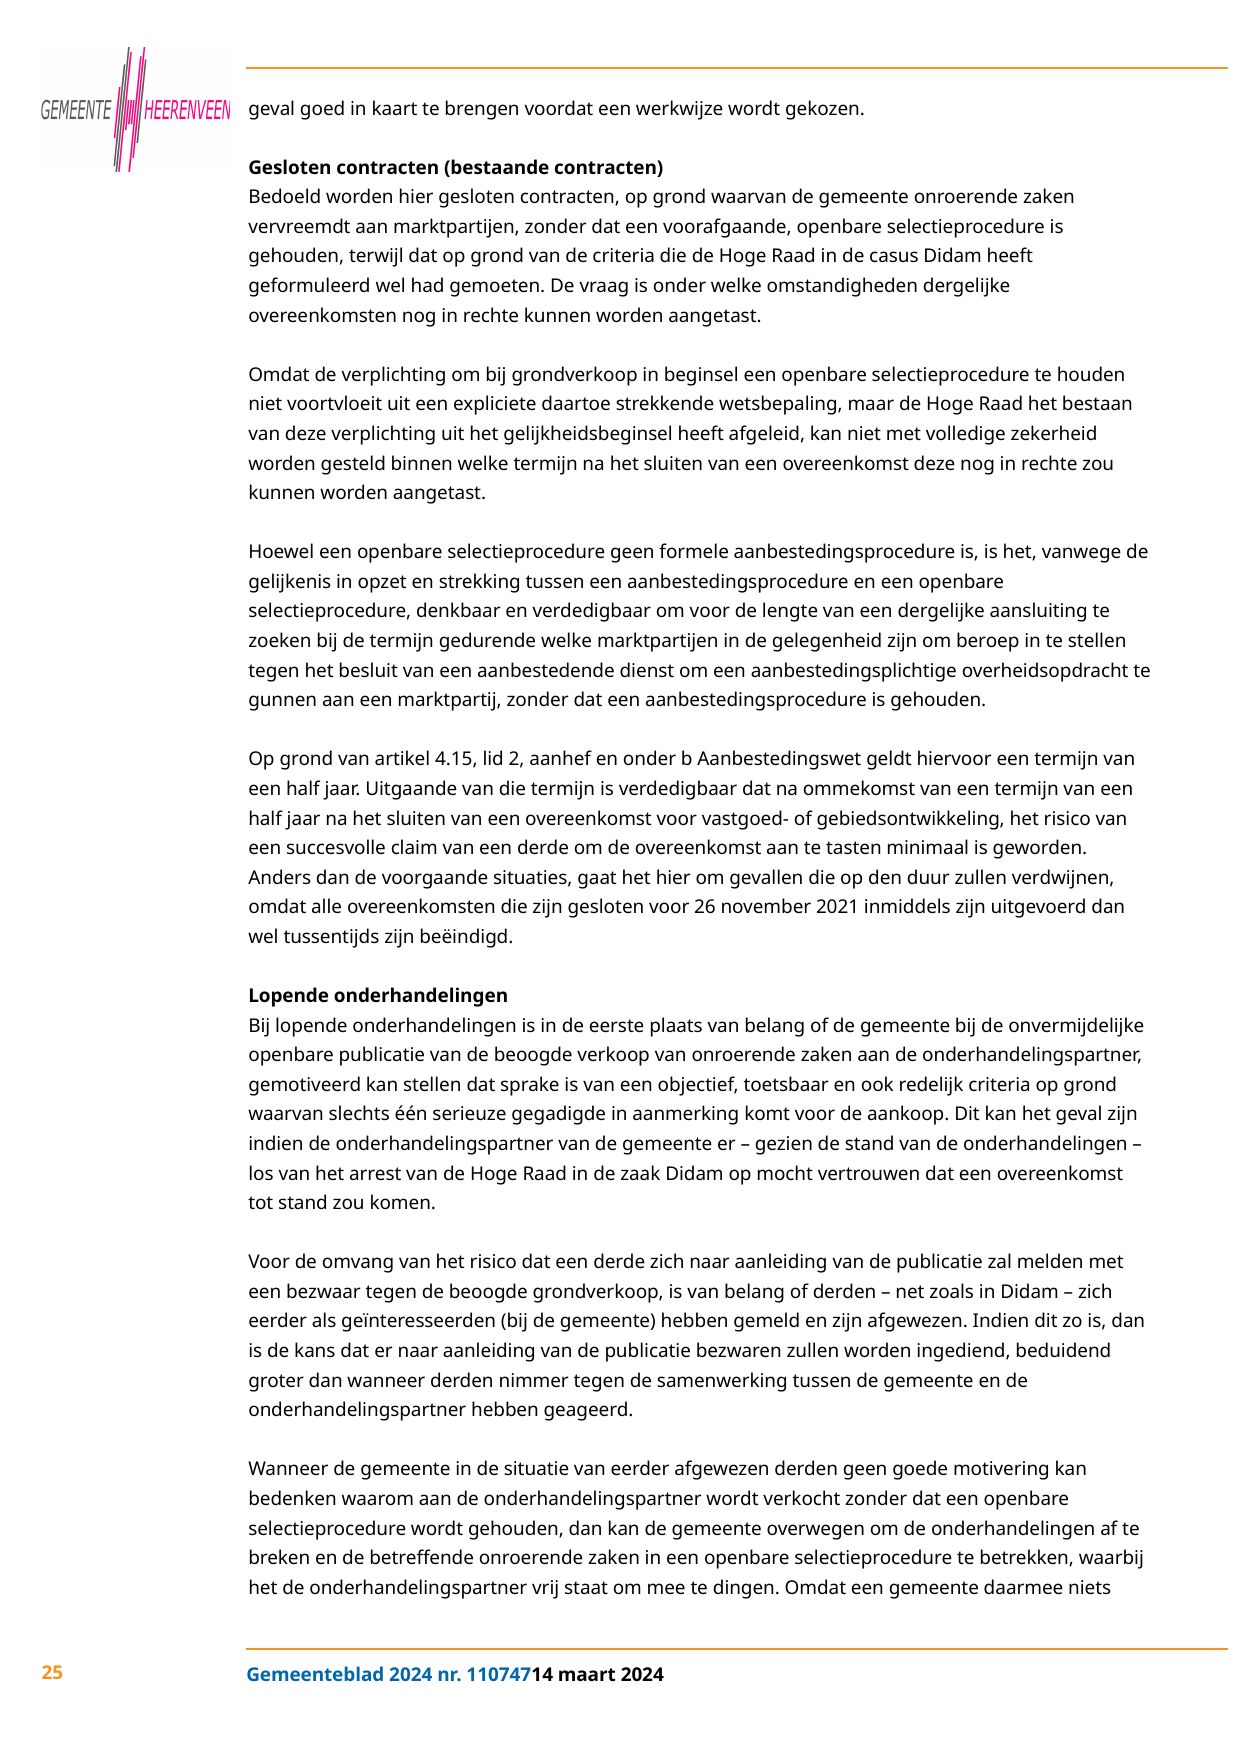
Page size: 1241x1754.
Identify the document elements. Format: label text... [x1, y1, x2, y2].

text Gesloten contracten (bestaande contracten) [248, 154, 1152, 180]
text Op grond van artikel 4.15, lid 2, aanhef en onder b Aanbestedingswet geldt hiervoor een termijn van een half jaar. Uitgaande van die termijn is verdedigbaar dat na ommekomst van een termijn van een half jaar na het sluiten van een overeenkomst voor vastgoed- of gebiedsontwikkeling, het risico van een succesvolle claim van een derde om de overeenkomst aan te tasten minimaal is geworden. [248, 746, 1152, 860]
text Omdat de verplichting om bij grondverkoop in beginsel een openbare selectieprocedure te houden niet voortvloeit uit een expliciete daartoe strekkende wetsbepaling, maar de Hoge Raad het bestaan van deze verplichting uit het gelijkheidsbeginsel heeft afgeleid, kan niet met volledige zekerheid worden gesteld binnen welke termijn na het sluiten van een overeenkomst deze nog in rechte zou kunnen worden aangetast. [248, 361, 1152, 505]
text Bedoeld worden hier gesloten contracten, op grond waarvan de gemeente onroerende zaken vervreemdt aan marktpartijen, zonder dat een voorafgaande, openbare selectieprocedure is gehouden, terwijl dat op grond van de criteria die de Hoge Raad in de casus Didam heeft geformuleerd wel had gemoeten. De vraag is onder welke omstandigheden dergelijke overeenkomsten nog in rechte kunnen worden aangetast. [248, 183, 1152, 328]
text Bij lopende onderhandelingen is in de eerste plaats van belang of de gemeente bij de onvermijdelijke openbare publicatie van de beoogde verkoop van onroerende zaken aan de onderhandelingspartner, gemotiveerd kan stellen dat sprake is van een objectief, toetsbaar en ook redelijk criteria op grond waarvan slechts één serieuze gegadigde in aanmerking komt voor de aankoop. Dit kan het geval zijn indien de onderhandelingspartner van de gemeente er – gezien de stand van de onderhandelingen – los van het arrest van de Hoge Raad in de zaak Didam op mocht vertrouwen dat een overeenkomst tot stand zou komen. [248, 1012, 1152, 1215]
text Hoewel een openbare selectieprocedure geen formele aanbestedingsprocedure is, is het, vanwege de gelijkenis in opzet en strekking tussen een aanbestedingsprocedure en een openbare selectieprocedure, denkbaar en verdedigbaar om voor de lengte van een dergelijke aansluiting te zoeken bij de termijn gedurende welke marktpartijen in de gelegenheid zijn om beroep in te stellen tegen het besluit van een aanbestedende dienst om een aanbestedingsplichtige overheidsopdracht te gunnen aan een marktpartij, zonder dat een aanbestedingsprocedure is gehouden. [248, 538, 1152, 712]
text Lopende onderhandelingen [248, 982, 1152, 1008]
text geval goed in kaart te brengen voordat een werkwijze wordt gekozen. [248, 95, 1152, 121]
picture [41, 47, 231, 172]
text Anders dan de voorgaande situaties, gaat het hier om gevallen die op den duur zullen verdwijnen, omdat alle overeenkomsten die zijn gesloten voor 26 november 2021 inmiddels zijn uitgevoerd dan wel tussentijds zijn beëindigd. [248, 864, 1152, 949]
text Wanneer de gemeente in de situatie van eerder afgewezen derden geen goede motivering kan bedenken waarom aan de onderhandelingspartner wordt verkocht zonder dat een openbare selectieprocedure wordt gehouden, dan kan de gemeente overwegen om de onderhandelingen af te breken en de betreffende onroerende zaken in een openbare selectieprocedure te betrekken, waarbij het de onderhandelingspartner vrij staat om mee te dingen. Omdat een gemeente daarmee niets [248, 1456, 1152, 1600]
text Voor de omvang van het risico dat een derde zich naar aanleiding van de publicatie zal melden met een bezwaar tegen de beoogde grondverkoop, is van belang of derden – net zoals in Didam – zich eerder als geïnteresseerden (bij de gemeente) hebben gemeld en zijn afgewezen. Indien dit zo is, dan is de kans dat er naar aanleiding van de publicatie bezwaren zullen worden ingediend, beduidend groter dan wanneer derden nimmer tegen de samenwerking tussen de gemeente en de onderhandelingspartner hebben geageerd. [248, 1248, 1152, 1422]
